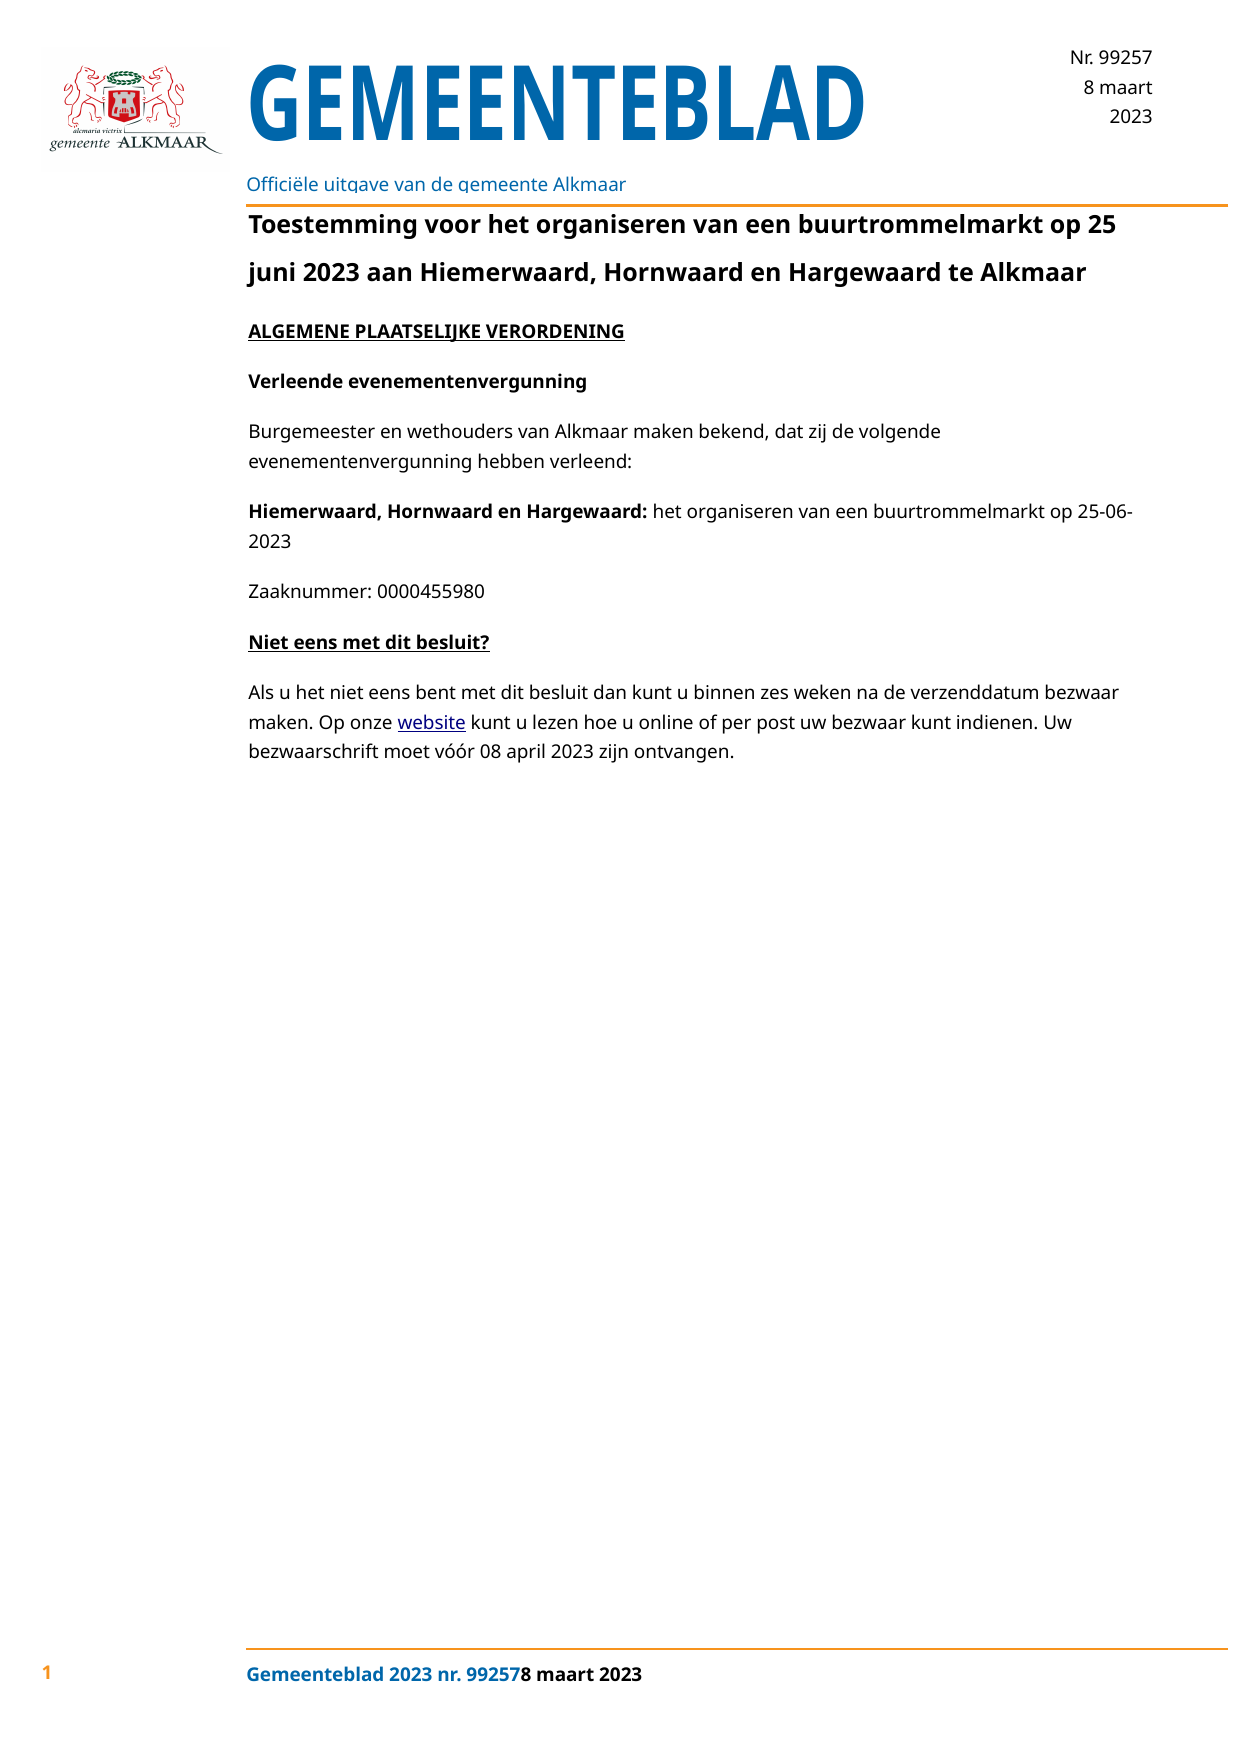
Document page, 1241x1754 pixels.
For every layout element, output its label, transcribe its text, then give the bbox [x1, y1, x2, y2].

picture [41, 47, 231, 172]
text Burgemeester en wethouders van Alkmaar maken bekend, dat zij de volgende evenementenvergunning hebben verleend: [248, 419, 1152, 474]
text Als u het niet eens bent met dit besluit dan kunt u binnen zes weken na de verzenddatum bezwaar maken. Op onze website kunt u lezen hoe u online of per post uw bezwaar kunt indienen. Uw bezwaarschrift moet vóór 08 april 2023 zijn ontvangen. [248, 679, 1152, 764]
text Zaaknummer: 0000455980 [248, 579, 1152, 604]
text Toestemming voor het organiseren van een buurtrommelmarkt op 25 juni 2023 aan Hiemerwaard, Hornwaard en Hargewaard te Alkmaar [248, 207, 1152, 288]
text ALGEMENE PLAATSELIJKE VERORDENING [248, 318, 1152, 344]
text Hiemerwaard, Hornwaard en Hargewaard: het organiseren van een buurtrommelmarkt op 25-06-2023 [248, 499, 1152, 554]
text Verleende evenementenvergunning [248, 368, 1152, 394]
text Niet eens met dit besluit? [248, 629, 1152, 655]
